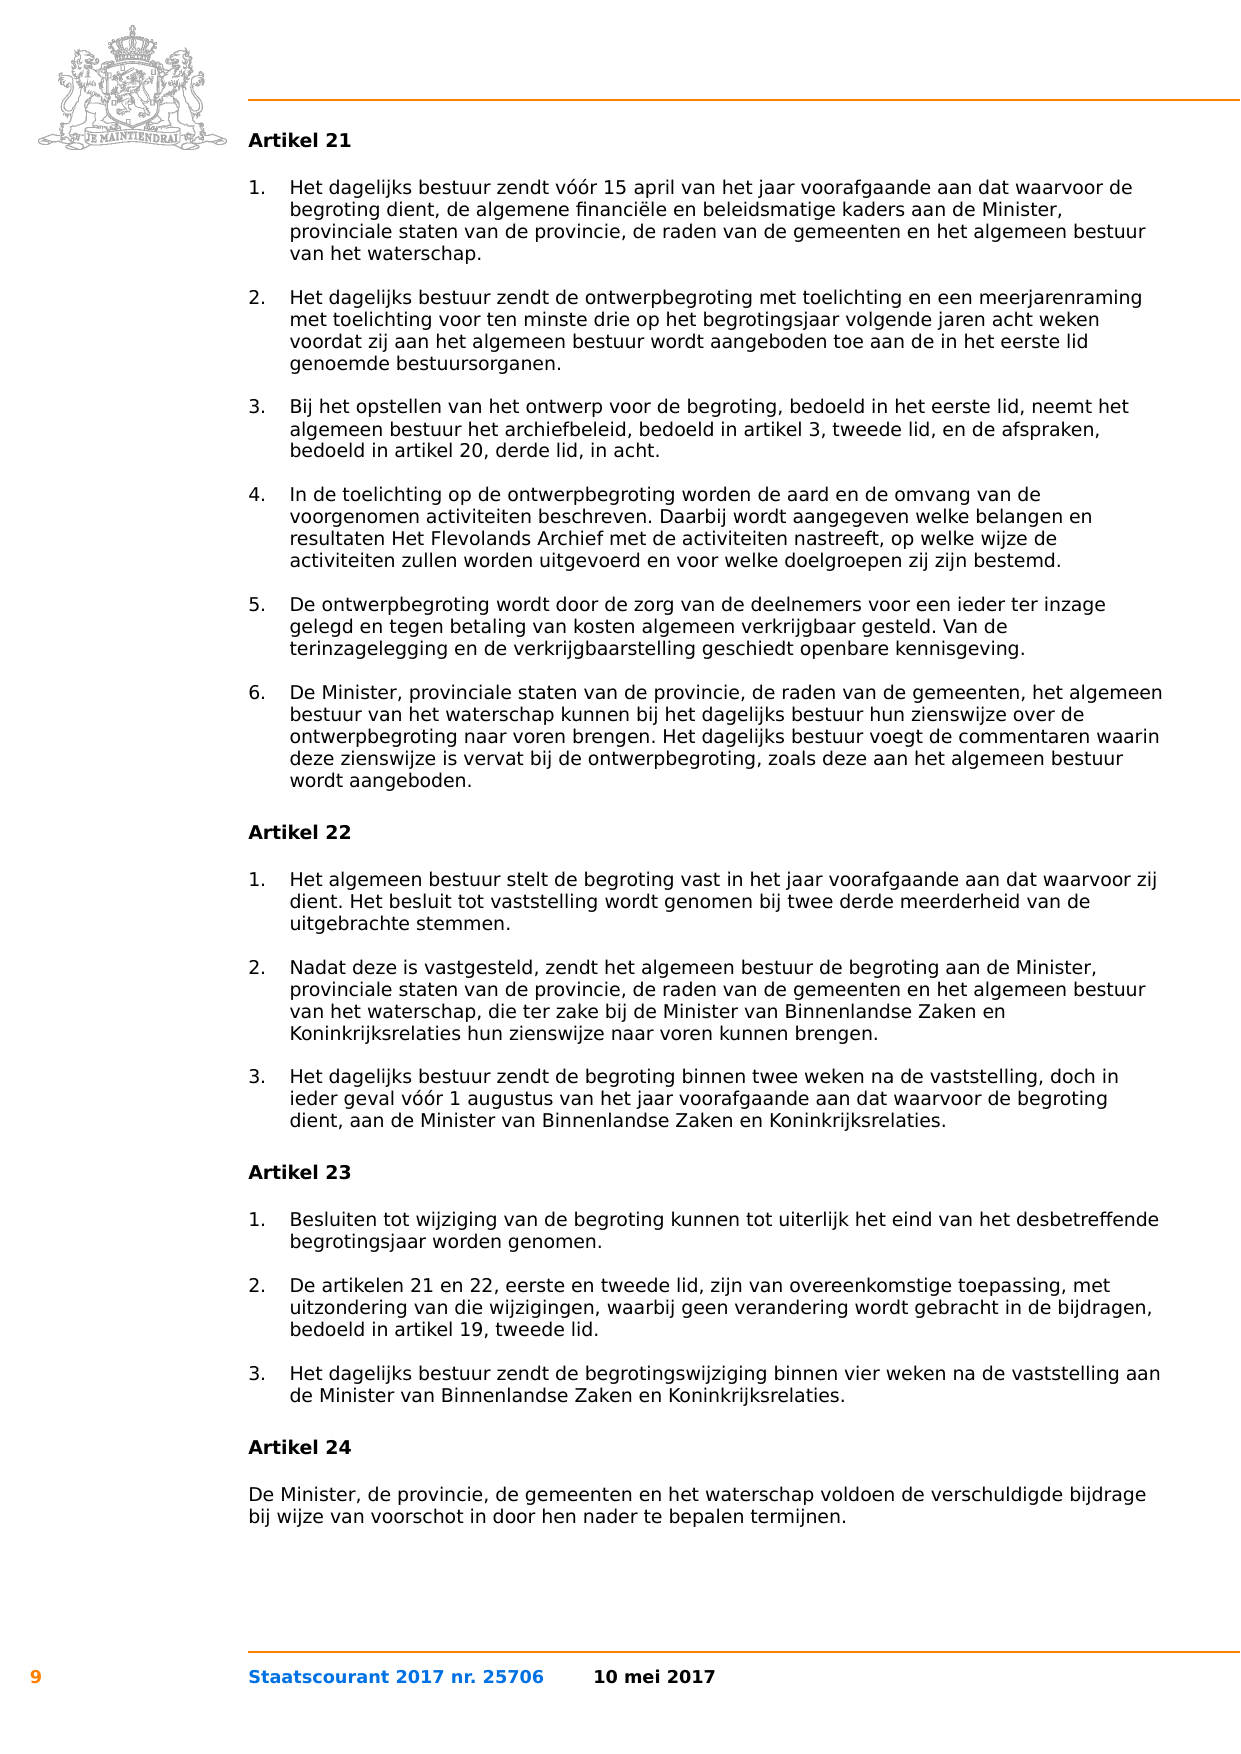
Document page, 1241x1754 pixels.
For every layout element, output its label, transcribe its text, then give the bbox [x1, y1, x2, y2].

text 3. Bij het opstellen van het ontwerp voor de begroting, bedoeld in het eerste lid, neemt het algemeen bestuur het archiefbeleid, bedoeld in artikel 3, tweede lid, en de afspraken, bedoeld in artikel 20, derde lid, in acht. [248, 396, 1163, 462]
subtitle Artikel 22 [248, 822, 1163, 844]
text 1. Besluiten tot wijziging van de begroting kunnen tot uiterlijk het eind van het desbetreffende begrotingsjaar worden genomen. [248, 1209, 1163, 1253]
text 2. Nadat deze is vastgesteld, zendt het algemeen bestuur de begroting aan de Minister, provinciale staten van de provincie, de raden van de gemeenten en het algemeen bestuur van het waterschap, die ter zake bij de Minister van Binnenlandse Zaken en Koninkrijksrelaties hun zienswijze naar voren kunnen brengen. [248, 957, 1163, 1044]
text 6. De Minister, provinciale staten van de provincie, de raden van de gemeenten, het algemeen bestuur van het waterschap kunnen bij het dagelijks bestuur hun zienswijze over de ontwerpbegroting naar voren brengen. Het dagelijks bestuur voegt de commentaren waarin deze zienswijze is vervat bij de ontwerpbegroting, zoals deze aan het algemeen bestuur wordt aangeboden. [248, 682, 1163, 792]
text 3. Het dagelijks bestuur zendt de begrotingswijziging binnen vier weken na de vaststelling aan de Minister van Binnenlandse Zaken en Koninkrijksrelaties. [248, 1363, 1163, 1407]
text 1. Het dagelijks bestuur zendt vóór 15 april van het jaar voorafgaande aan dat waarvoor de begroting dient, de algemene financiële en beleidsmatige kaders aan de Minister, provinciale staten van de provincie, de raden van de gemeenten en het algemeen bestuur van het waterschap. [248, 177, 1163, 265]
subtitle Artikel 23 [248, 1162, 1163, 1184]
text De Minister, de provincie, de gemeenten en het waterschap voldoen de verschuldigde bijdrage bij wijze van voorschot in door hen nader te bepalen termijnen. [248, 1484, 1163, 1528]
text 2. Het dagelijks bestuur zendt de ontwerpbegroting met toelichting en een meerjarenraming met toelichting voor ten minste drie op het begrotingsjaar volgende jaren acht weken voordat zij aan het algemeen bestuur wordt aangeboden toe aan de in het eerste lid genoemde bestuursorganen. [248, 287, 1163, 374]
text 2. De artikelen 21 en 22, eerste en tweede lid, zijn van overeenkomstige toepassing, met uitzondering van die wijzigingen, waarbij geen verandering wordt gebracht in de bijdragen, bedoeld in artikel 19, tweede lid. [248, 1275, 1163, 1341]
picture [38, 25, 227, 150]
text 1. Het algemeen bestuur stelt de begroting vast in het jaar voorafgaande aan dat waarvoor zij dient. Het besluit tot vaststelling wordt genomen bij twee derde meerderheid van de uitgebrachte stemmen. [248, 869, 1163, 935]
subtitle Artikel 21 [248, 130, 1163, 152]
text 5. De ontwerpbegroting wordt door de zorg van de deelnemers voor een ieder ter inzage gelegd en tegen betaling van kosten algemeen verkrijgbaar gesteld. Van de terinzagelegging en de verkrijgbaarstelling geschiedt openbare kennisgeving. [248, 594, 1163, 660]
text 4. In de toelichting op de ontwerpbegroting worden de aard en de omvang van de voorgenomen activiteiten beschreven. Daarbij wordt aangegeven welke belangen en resultaten Het Flevolands Archief met de activiteiten nastreeft, op welke wijze de activiteiten zullen worden uitgevoerd en voor welke doelgroepen zij zijn bestemd. [248, 484, 1163, 572]
text 3. Het dagelijks bestuur zendt de begroting binnen twee weken na de vaststelling, doch in ieder geval vóór 1 augustus van het jaar voorafgaande aan dat waarvoor de begroting dient, aan de Minister van Binnenlandse Zaken en Koninkrijksrelaties. [248, 1066, 1163, 1132]
subtitle Artikel 24 [248, 1437, 1163, 1459]
